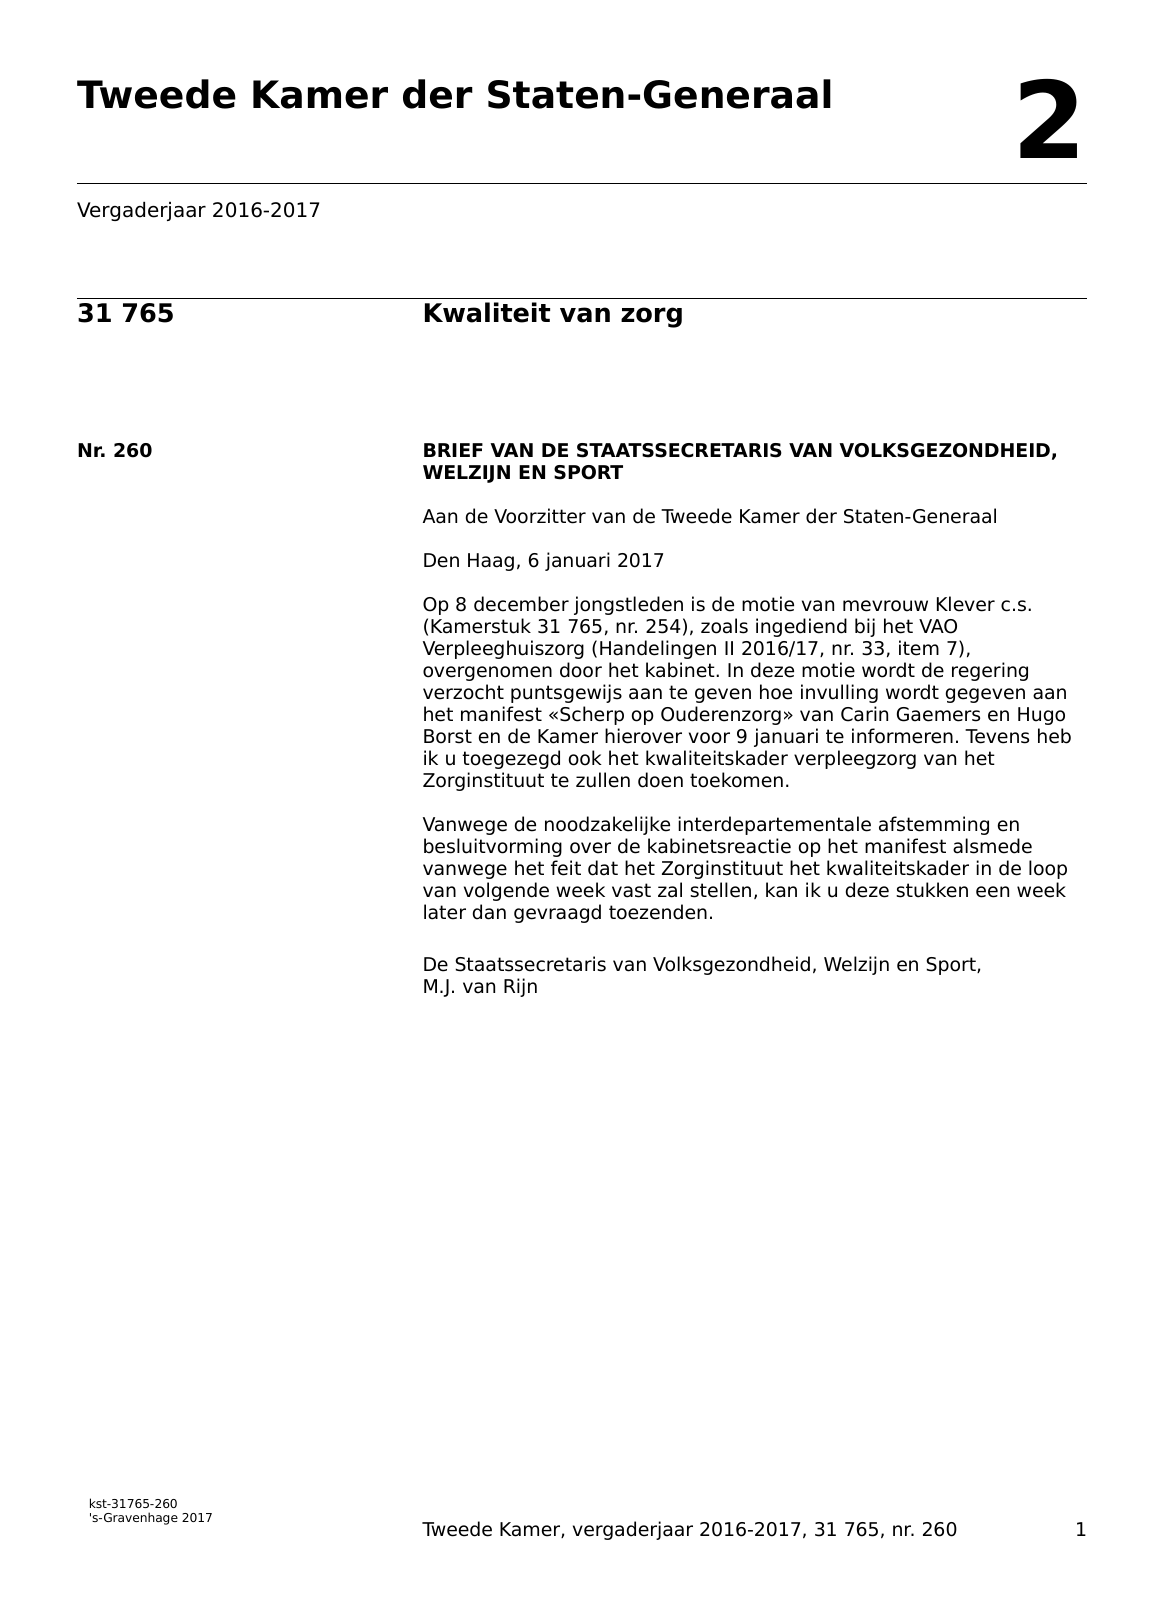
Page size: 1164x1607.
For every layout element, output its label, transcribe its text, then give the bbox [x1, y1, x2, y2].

text Den Haag, 6 januari 2017 [422, 550, 1087, 572]
subtitle Nr. 260 BRIEF VAN DE STAATSSECRETARIS VAN VOLKSGEZONDHEID, WELZIJN EN SPORT [77, 440, 1087, 484]
subtitle 31 765 Kwaliteit van zorg [77, 299, 1087, 329]
table_header 2 [886, 59, 1087, 183]
text Vanwege de noodzakelijke interdepartementale afstemming en besluitvorming over de kabinetsreactie op het manifest alsmede vanwege het feit dat het Zorginstituut het kwaliteitskader in de loop van volgende week vast zal stellen, kan ik u deze stukken een week later dan gevraagd toezenden. [422, 814, 1087, 924]
text Aan de Voorzitter van de Tweede Kamer der Staten-Generaal [422, 506, 1087, 528]
text kst-31765-260 [88, 1497, 323, 1511]
text De Staatssecretaris van Volksgezondheid, Welzijn en Sport, M.J. van Rijn [422, 954, 1087, 998]
table_header Tweede Kamer der Staten-Generaal [77, 59, 886, 183]
table_cell Vergaderjaar 2016-2017 [77, 184, 1087, 298]
text 's-Gravenhage 2017 [88, 1511, 323, 1525]
text Op 8 december jongstleden is de motie van mevrouw Klever c.s. (Kamerstuk 31 765, nr. 254), zoals ingediend bij het VAO Verpleeghuiszorg (Handelingen II 2016/17, nr. 33, item 7), overgenomen door het kabinet. In deze motie wordt de regering verzocht puntsgewijs aan te geven hoe invulling wordt gegeven aan het manifest «Scherp op Ouderenzorg» van Carin Gaemers en Hugo Borst en de Kamer hierover voor 9 januari te informeren. Tevens heb ik u toegezegd ook het kwaliteitskader verpleegzorg van het Zorginstituut te zullen doen toekomen. [422, 594, 1087, 792]
